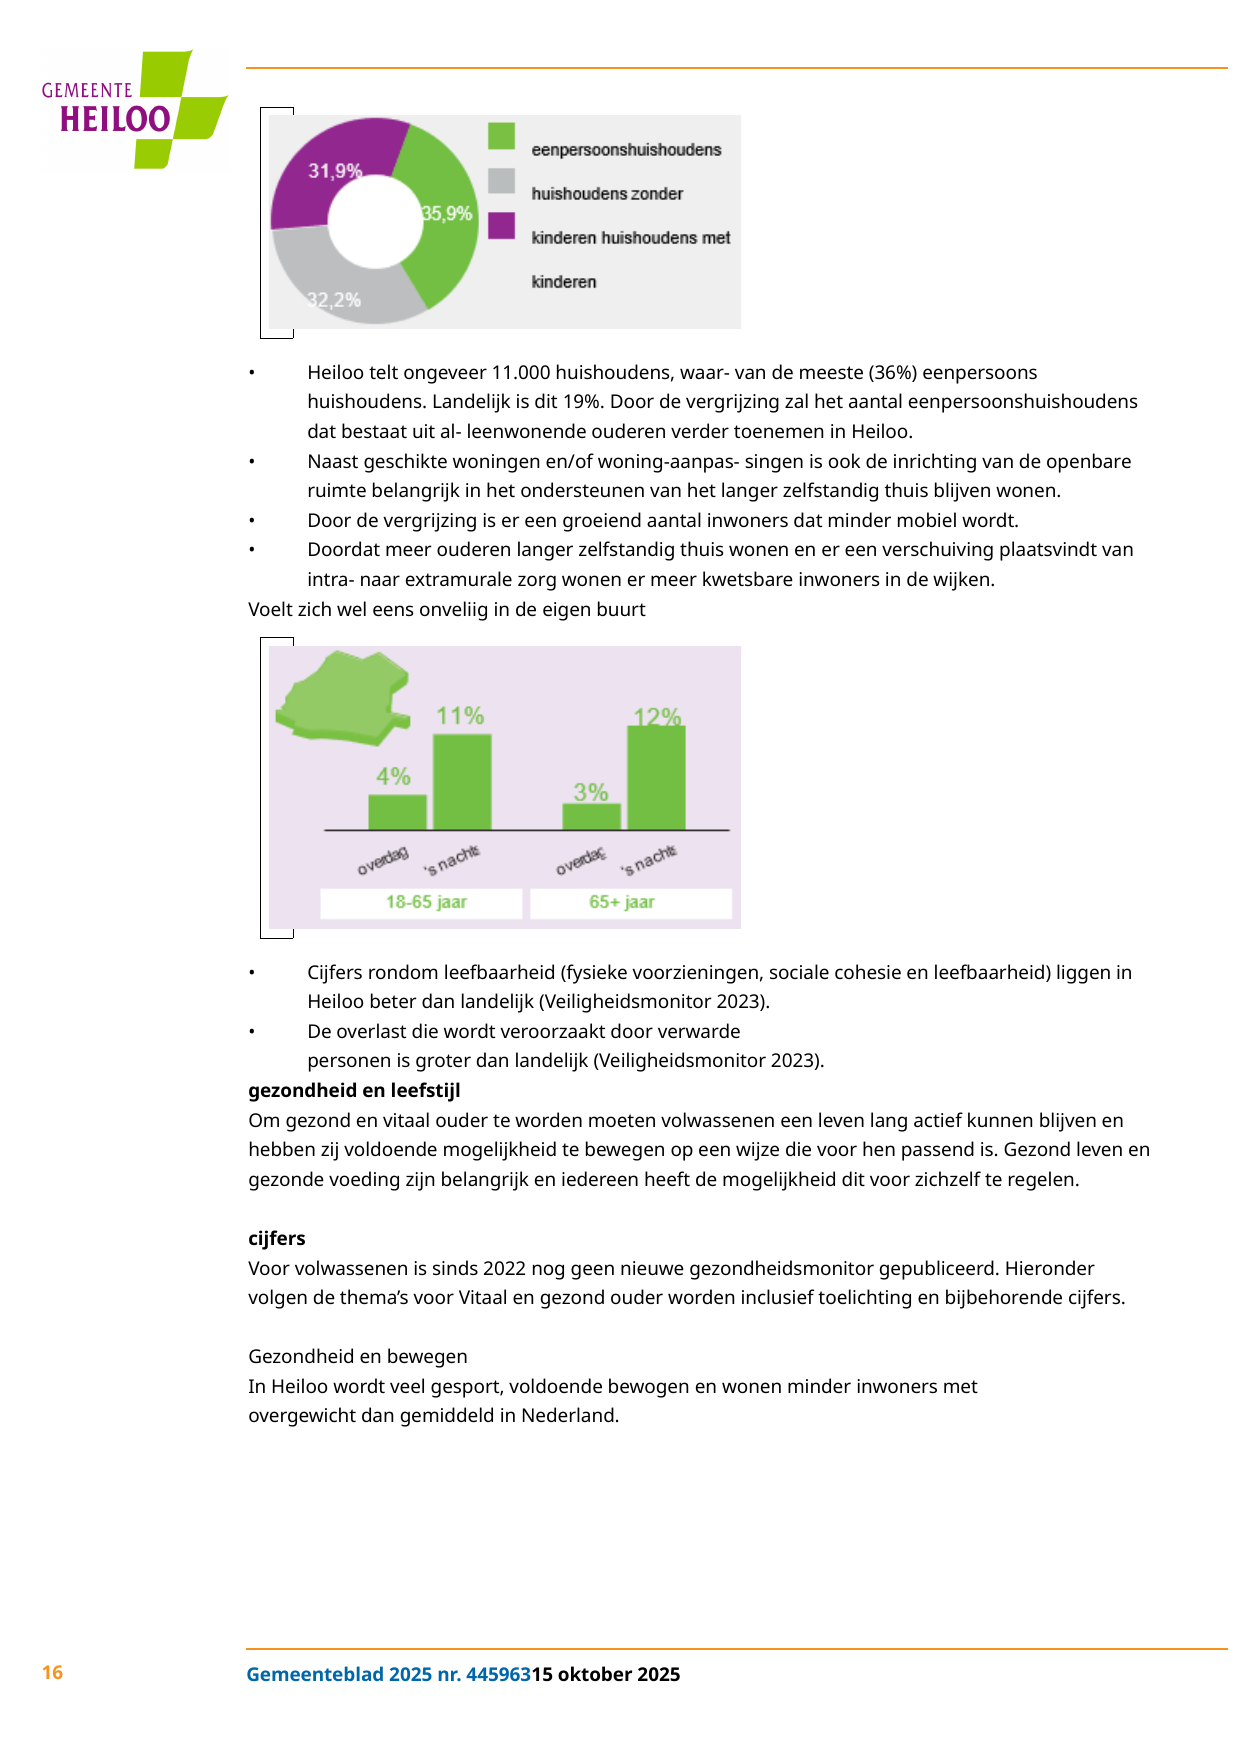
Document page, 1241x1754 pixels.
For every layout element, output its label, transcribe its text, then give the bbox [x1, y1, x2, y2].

text cijfers [248, 1225, 1152, 1251]
list Naast geschikte woningen en/of woning-aanpas- singen is ook de inrichting van de openbare ruimte belangrijk in het ondersteunen van het langer zelfstandig thuis blijven wonen. [248, 448, 1152, 503]
list Doordat meer ouderen langer zelfstandig thuis wonen en er een verschuiving plaatsvindt van intra- naar extramurale zorg wonen er meer kwetsbare inwoners in de wijken. [248, 537, 1152, 592]
picture [268, 115, 742, 329]
text Om gezond en vitaal ouder te worden moeten volwassenen een leven lang actief kunnen blijven en hebben zij voldoende mogelijkheid te bewegen op een wijze die voor hen passend is. Gezond leven en gezonde voeding zijn belangrijk en iedereen heeft de mogelijkheid dit voor zichzelf te regelen. [248, 1107, 1152, 1192]
list Heiloo telt ongeveer 11.000 huishoudens, waar- van de meeste (36%) eenpersoons huishoudens. Landelijk is dit 19%. Door de vergrijzing zal het aantal eenpersoonshuishoudens dat bestaat uit al- leenwonende ouderen verder toenemen in Heiloo. [248, 359, 1152, 444]
list Cijfers rondom leefbaarheid (fysieke voorzieningen, sociale cohesie en leefbaarheid) liggen in Heiloo beter dan landelijk (Veiligheidsmonitor 2023). [248, 959, 1152, 1014]
picture [268, 646, 742, 929]
list De overlast die wordt veroorzaakt door verwarde personen is groter dan landelijk (Veiligheidsmonitor 2023). [248, 1018, 1152, 1073]
text Voelt zich wel eens onveliig in de eigen buurt [248, 596, 1152, 622]
text Gezondheid en bewegen [248, 1343, 1152, 1369]
text Voor volwassenen is sinds 2022 nog geen nieuwe gezondheidsmonitor gepubliceerd. Hieronder volgen de thema’s voor Vitaal en gezond ouder worden inclusief toelichting en bijbehorende cijfers. [248, 1255, 1152, 1310]
text In Heiloo wordt veel gesport, voldoende bewogen en wonen minder inwoners met overgewicht dan gemiddeld in Nederland. [248, 1373, 1152, 1428]
picture [41, 47, 231, 172]
list Door de vergrijzing is er een groeiend aantal inwoners dat minder mobiel wordt. [248, 507, 1152, 533]
text gezondheid en leefstijl [248, 1077, 1152, 1103]
